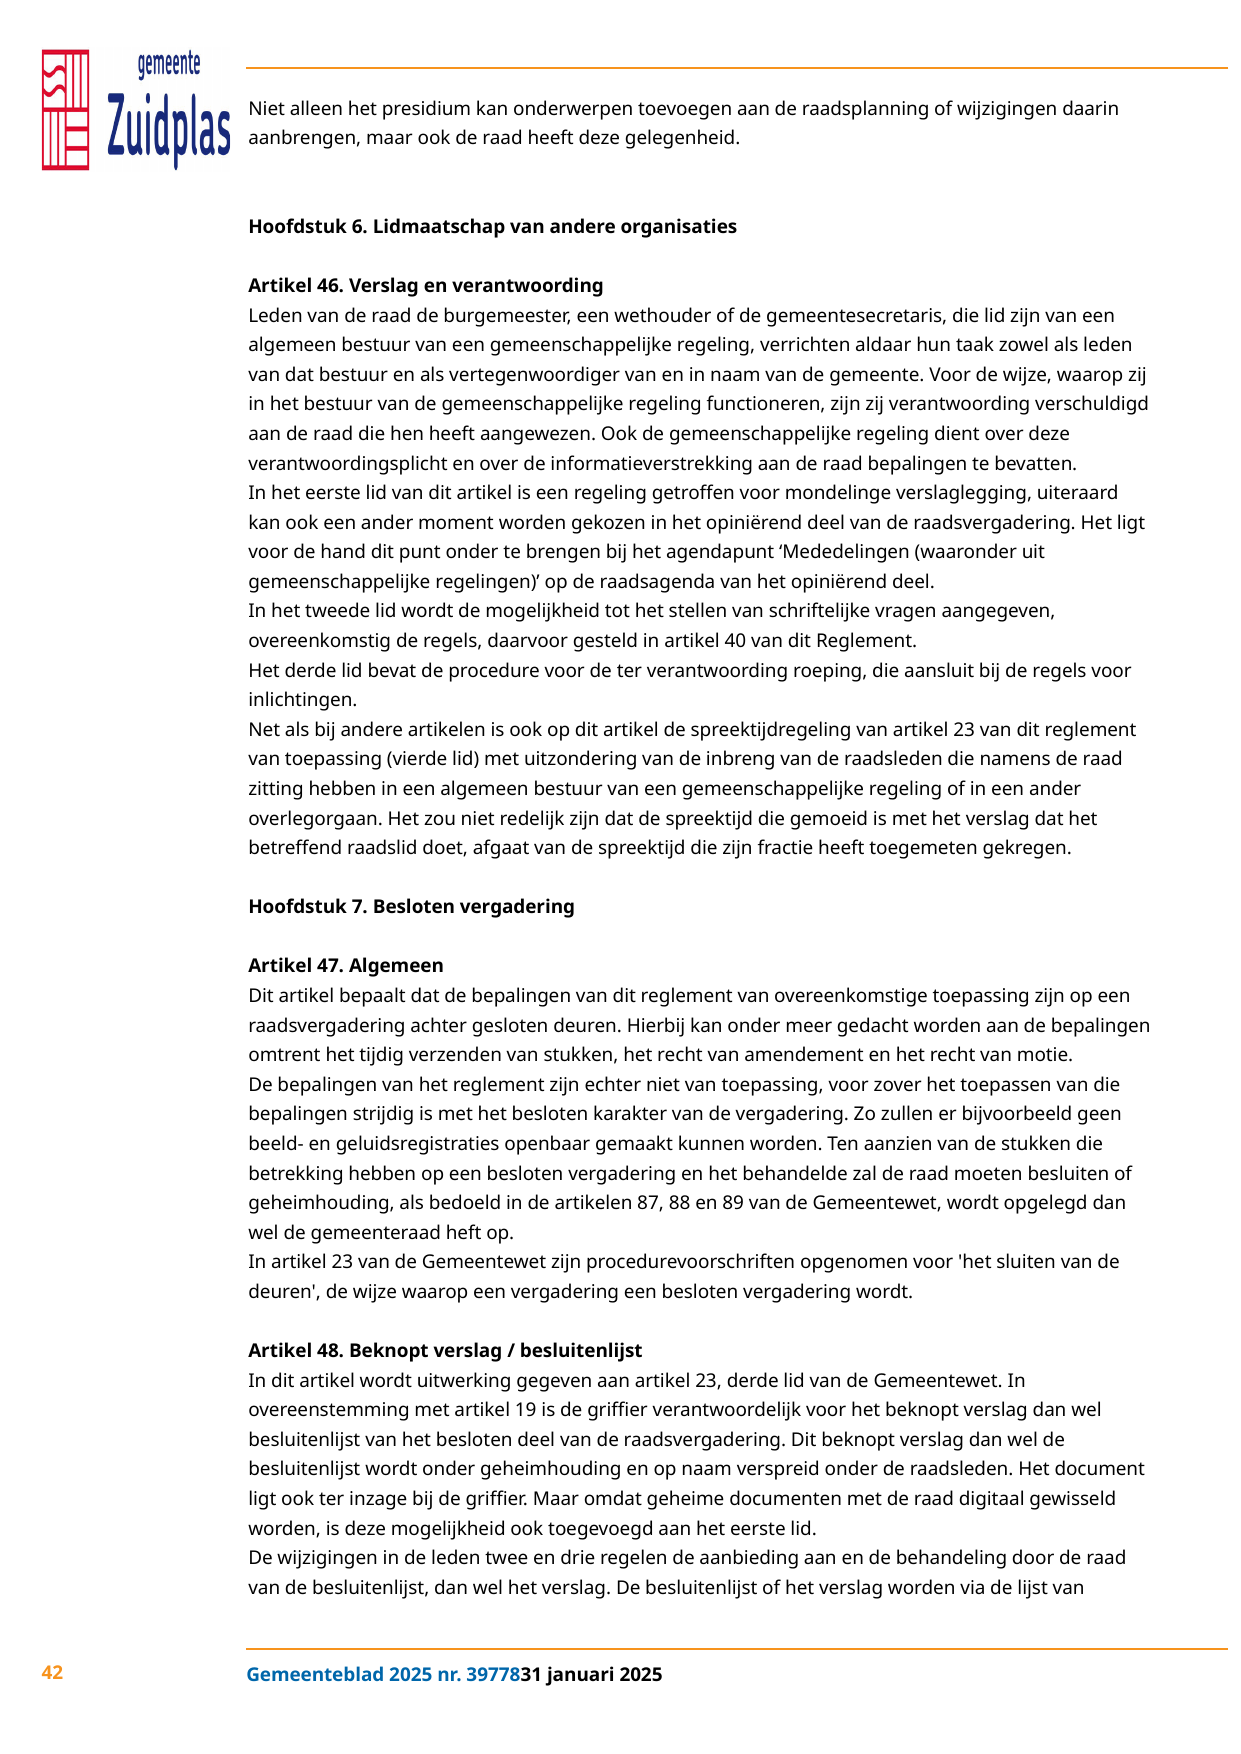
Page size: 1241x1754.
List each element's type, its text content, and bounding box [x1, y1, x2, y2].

text Het derde lid bevat de procedure voor de ter verantwoording roeping, die aansluit bij de regels voor inlichtingen. [248, 657, 1152, 712]
text Artikel 46. Verslag en verantwoording [248, 272, 1152, 298]
text Artikel 48. Beknopt verslag / besluitenlijst [248, 1337, 1152, 1363]
text Hoofdstuk 6. Lidmaatschap van andere organisaties [248, 213, 1152, 239]
text Dit artikel bepaalt dat de bepalingen van dit reglement van overeenkomstige toepassing zijn op een raadsvergadering achter gesloten deuren. Hierbij kan onder meer gedacht worden aan de bepalingen omtrent het tijdig verzenden van stukken, het recht van amendement en het recht van motie. [248, 982, 1152, 1067]
text Net als bij andere artikelen is ook op dit artikel de spreektijdregeling van artikel 23 van dit reglement van toepassing (vierde lid) met uitzondering van de inbreng van de raadsleden die namens de raad zitting hebben in een algemeen bestuur van een gemeenschappelijke regeling of in een ander overlegorgaan. Het zou niet redelijk zijn dat de spreektijd die gemoeid is met het verslag dat het betreffend raadslid doet, afgaat van de spreektijd die zijn fractie heeft toegemeten gekregen. [248, 716, 1152, 860]
text In artikel 23 van de Gemeentewet zijn procedurevoorschriften opgenomen voor 'het sluiten van de deuren', de wijze waarop een vergadering een besloten vergadering wordt. [248, 1248, 1152, 1304]
text De bepalingen van het reglement zijn echter niet van toepassing, voor zover het toepassen van die bepalingen strijdig is met het besloten karakter van de vergadering. Zo zullen er bijvoorbeeld geen beeld- en geluidsregistraties openbaar gemaakt kunnen worden. Ten aanzien van de stukken die betrekking hebben op een besloten vergadering en het behandelde zal de raad moeten besluiten of geheimhouding, als bedoeld in de artikelen 87, 88 en 89 van de Gemeentewet, wordt opgelegd dan wel de gemeenteraad heft op. [248, 1071, 1152, 1245]
text Niet alleen het presidium kan onderwerpen toevoegen aan de raadsplanning of wijzigingen daarin aanbrengen, maar ook de raad heeft deze gelegenheid. [248, 95, 1152, 150]
text Artikel 47. Algemeen [248, 953, 1152, 978]
text In het tweede lid wordt de mogelijkheid tot het stellen van schriftelijke vragen aangegeven, overeenkomstig de regels, daarvoor gesteld in artikel 40 van dit Reglement. [248, 598, 1152, 653]
picture [41, 47, 231, 172]
text In dit artikel wordt uitwerking gegeven aan artikel 23, derde lid van de Gemeentewet. In overeenstemming met artikel 19 is de griffier verantwoordelijk voor het beknopt verslag dan wel besluitenlijst van het besloten deel van de raadsvergadering. Dit beknopt verslag dan wel de besluitenlijst wordt onder geheimhouding en op naam verspreid onder de raadsleden. Het document ligt ook ter inzage bij de griffier. Maar omdat geheime documenten met de raad digitaal gewisseld worden, is deze mogelijkheid ook toegevoegd aan het eerste lid. [248, 1367, 1152, 1541]
text Leden van de raad de burgemeester, een wethouder of de gemeentesecretaris, die lid zijn van een algemeen bestuur van een gemeenschappelijke regeling, verrichten aldaar hun taak zowel als leden van dat bestuur en als vertegenwoordiger van en in naam van de gemeente. Voor de wijze, waarop zij in het bestuur van de gemeenschappelijke regeling functioneren, zijn zij verantwoording verschuldigd aan de raad die hen heeft aangewezen. Ook de gemeenschappelijke regeling dient over deze verantwoordingsplicht en over de informatieverstrekking aan de raad bepalingen te bevatten. [248, 302, 1152, 476]
text De wijzigingen in de leden twee en drie regelen de aanbieding aan en de behandeling door de raad van de besluitenlijst, dan wel het verslag. De besluitenlijst of het verslag worden via de lijst van [248, 1544, 1152, 1600]
text In het eerste lid van dit artikel is een regeling getroffen voor mondelinge verslaglegging, uiteraard kan ook een ander moment worden gekozen in het opiniërend deel van de raadsvergadering. Het ligt voor de hand dit punt onder te brengen bij het agendapunt ‘Mededelingen (waaronder uit gemeenschappelijke regelingen)’ op de raadsagenda van het opiniërend deel. [248, 479, 1152, 594]
text Hoofdstuk 7. Besloten vergadering [248, 893, 1152, 919]
